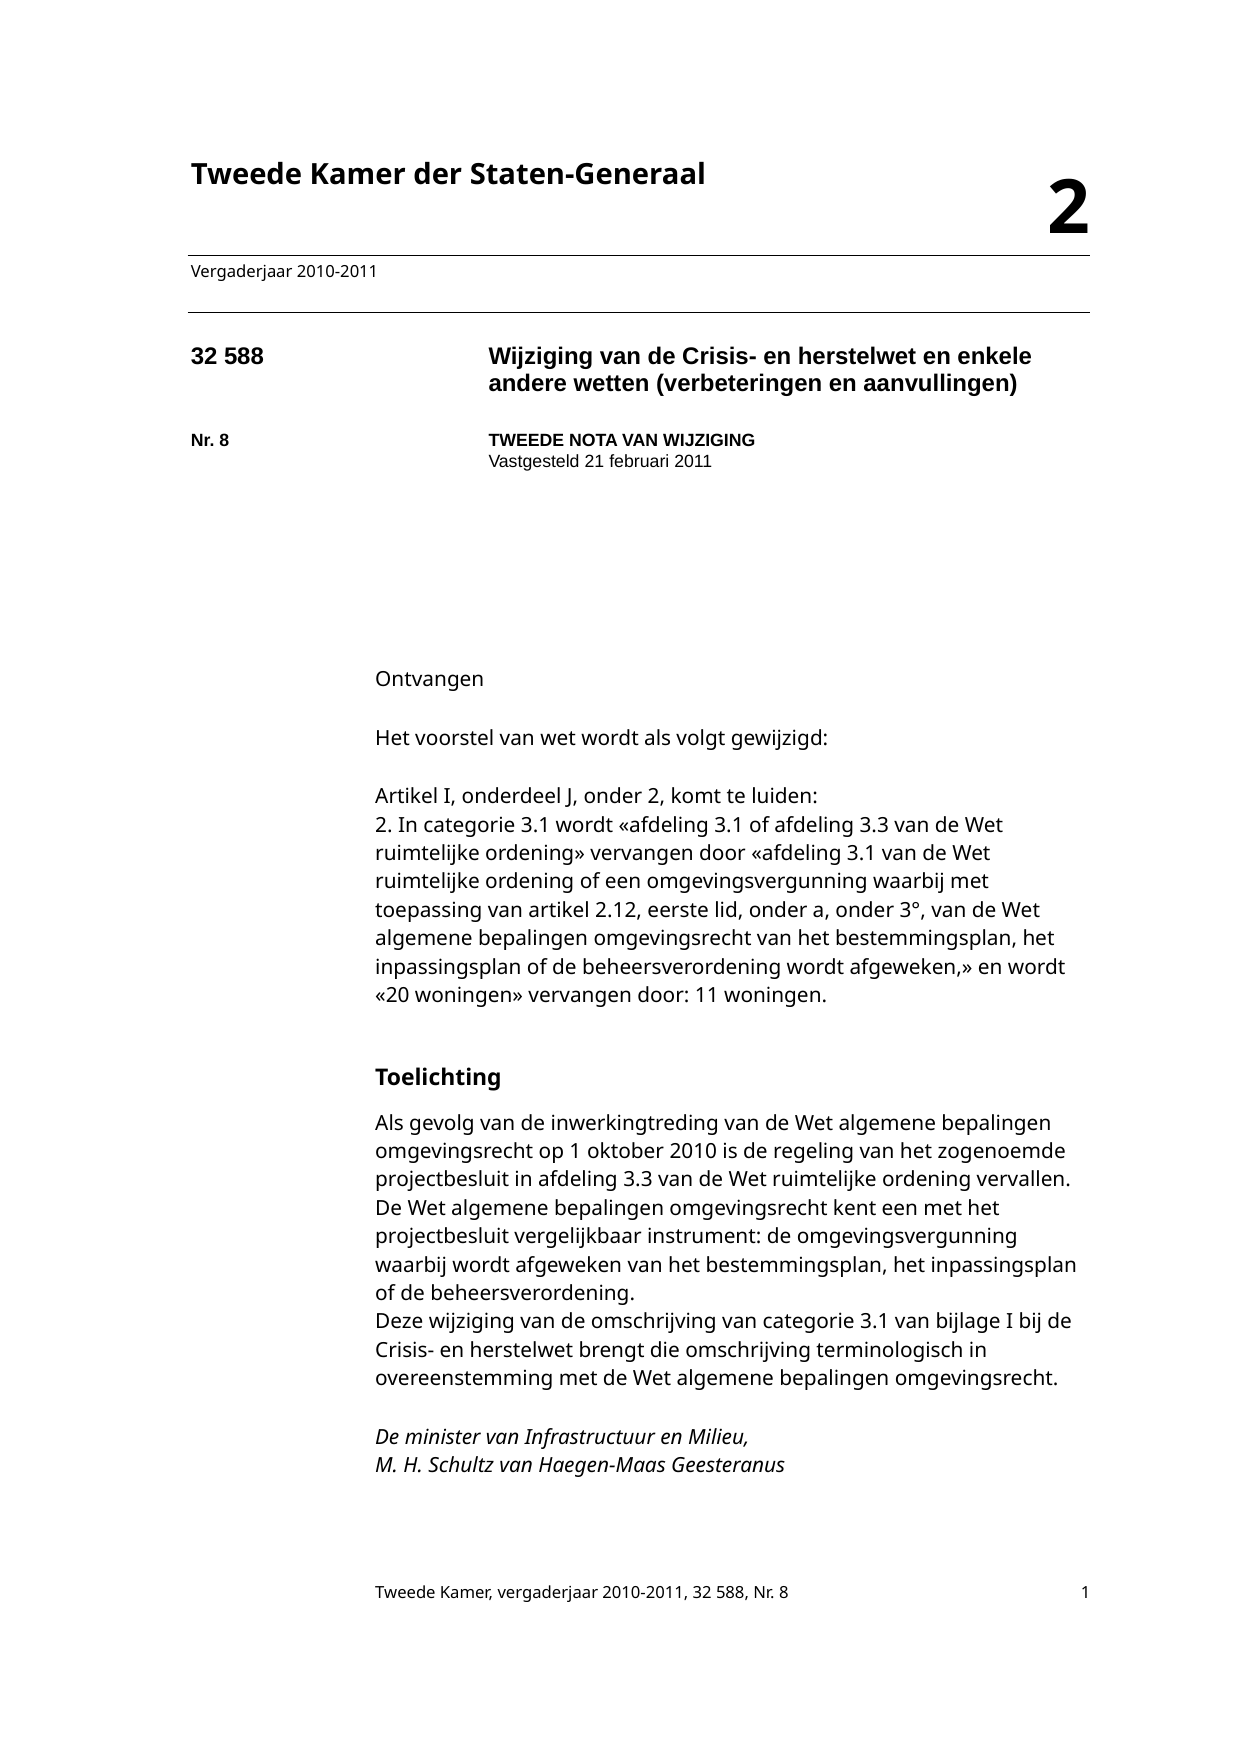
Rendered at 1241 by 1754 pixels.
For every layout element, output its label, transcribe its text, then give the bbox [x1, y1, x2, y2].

text Ontvangen [375, 664, 1090, 693]
table_header Tweede Kamer der Staten-Generaal [188, 150, 909, 255]
text Deze wijziging van de omschrijving van categorie 3.1 van bijlage I bij de Crisis- en herstelwet brengt die omschrijving terminologisch in overeenstemming met de Wet algemene bepalingen omgevingsrecht. [375, 1307, 1090, 1392]
table_header 2 [910, 150, 1090, 255]
table_cell Wijziging van de Crisis- en herstelwet en enkele andere wetten (verbeteringen en aanvullingen) [485, 339, 1090, 427]
text Artikel I, onderdeel J, onder 2, komt te luiden: [375, 781, 1090, 810]
text De minister van Infrastructuur en Milieu, [375, 1422, 1090, 1450]
text Het voorstel van wet wordt als volgt gewijzigd: [375, 723, 1090, 751]
table_cell Nr. 8 [188, 427, 485, 546]
text 2. In categorie 3.1 wordt «afdeling 3.1 of afdeling 3.3 van de Wet ruimtelijke ordening» vervangen door «afdeling 3.1 van de Wet ruimtelijke ordening of een omgevingsvergunning waarbij met toepassing van artikel 2.12, eerste lid, onder a, onder 3°, van de Wet algemene bepalingen omgevingsrecht van het bestemmingsplan, het inpassingsplan of de beheersverordening wordt afgeweken,» en wordt «20 woningen» vervangen door: 11 woningen. [375, 810, 1090, 1009]
table_cell 32 588 [188, 339, 485, 427]
text M. H. Schultz van Haegen-Maas Geesteranus [375, 1450, 1090, 1479]
subtitle Toelichting [375, 1061, 1090, 1093]
table_cell [485, 313, 1090, 339]
table_cell Vergaderjaar 2010-2011 [188, 256, 485, 312]
table_cell [485, 256, 1090, 312]
text Als gevolg van de inwerkingtreding van de Wet algemene bepalingen omgevingsrecht op 1 oktober 2010 is de regeling van het zogenoemde projectbesluit in afdeling 3.3 van de Wet ruimtelijke ordening vervallen. De Wet algemene bepalingen omgevingsrecht kent een met het projectbesluit vergelijkbaar instrument: de omgevingsvergunning waarbij wordt afgeweken van het bestemmingsplan, het inpassingsplan of de beheersverordening. [375, 1108, 1090, 1307]
table_cell TWEEDE NOTA VAN WIJZIGING Vastgesteld 21 februari 2011 [485, 427, 1090, 546]
table_cell [188, 313, 485, 339]
